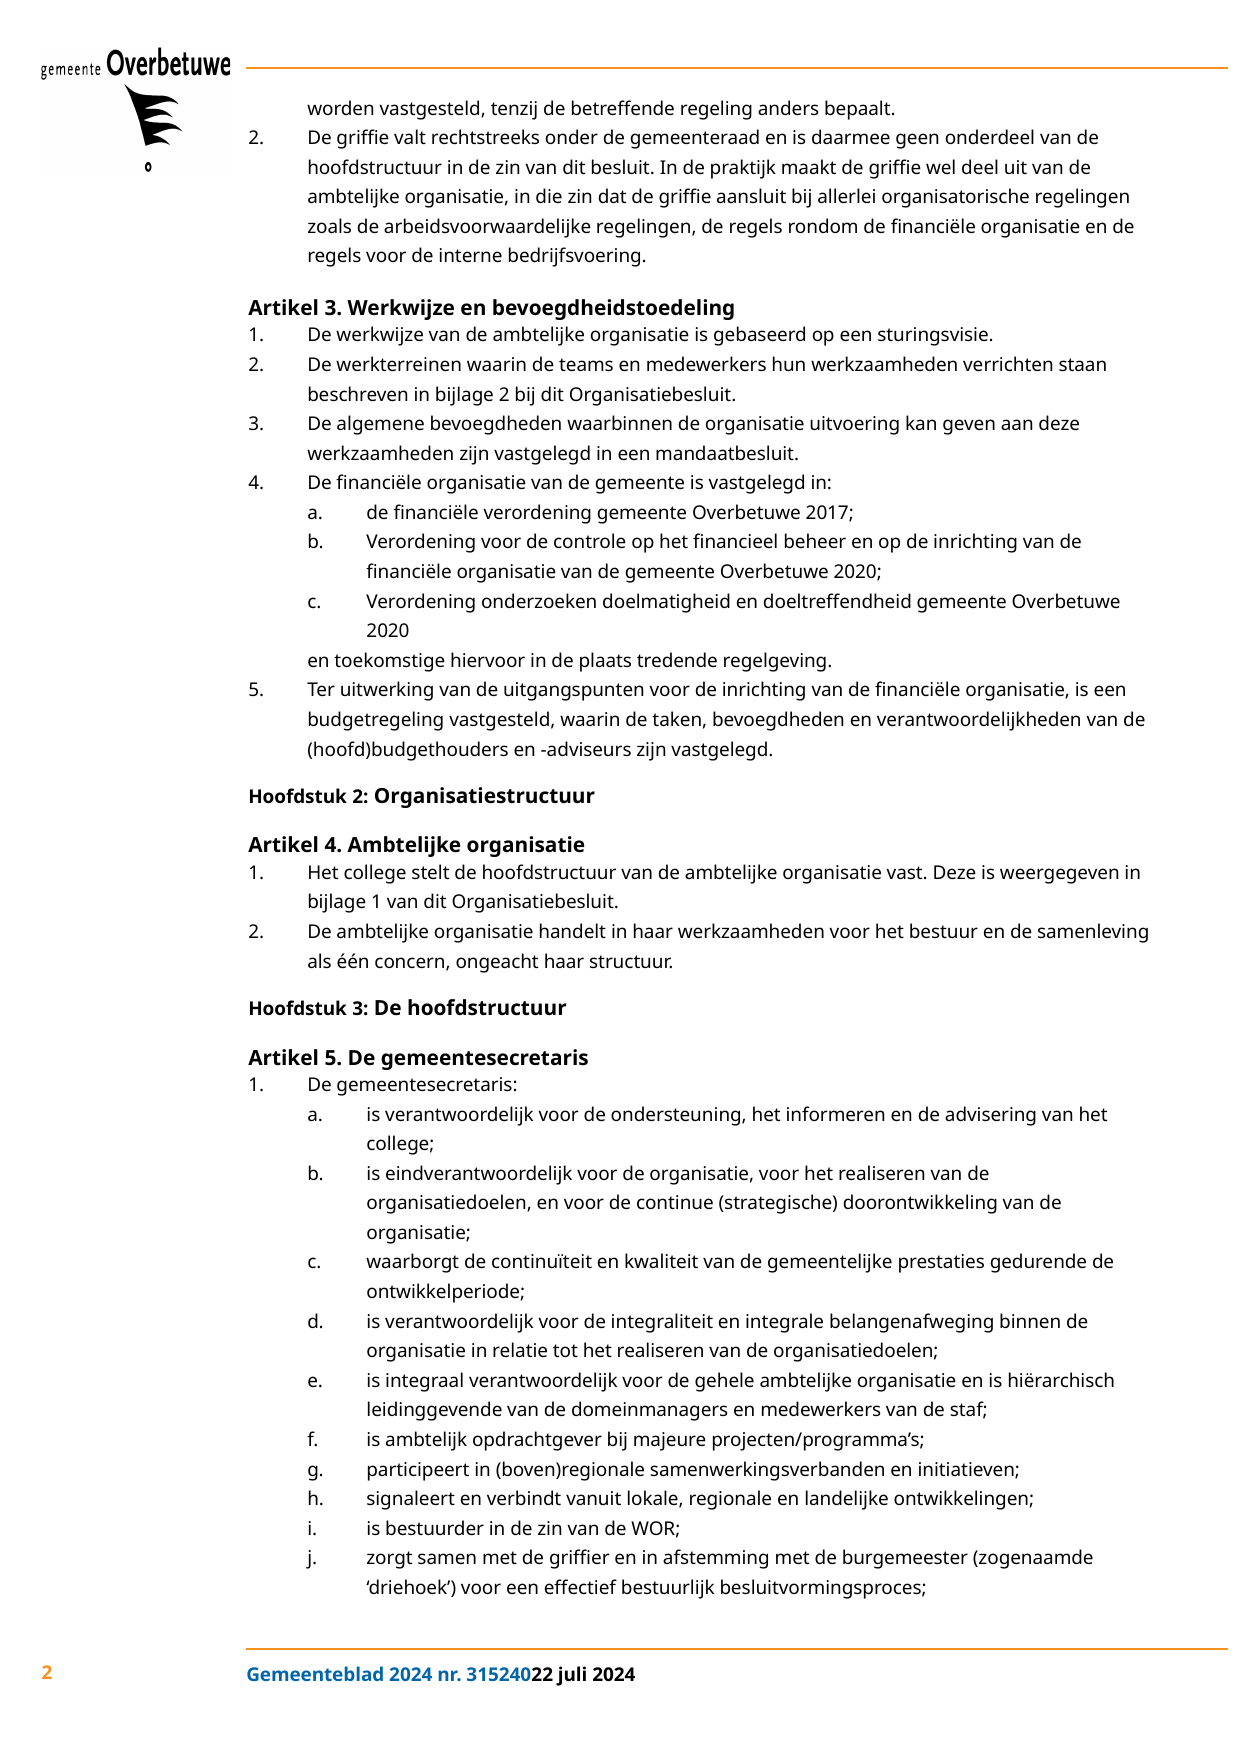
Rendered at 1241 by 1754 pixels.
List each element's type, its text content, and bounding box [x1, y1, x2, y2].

list is eindverantwoordelijk voor de organisatie, voor het realiseren van de organisatiedoelen, en voor de continue (strategische) doorontwikkeling van de organisatie; [307, 1160, 1152, 1245]
picture [41, 47, 231, 172]
list worden vastgesteld, tenzij de betreffende regeling anders bepaalt. [248, 95, 1152, 121]
list De griffie valt rechtstreeks onder de gemeenteraad en is daarmee geen onderdeel van de hoofdstructuur in de zin van dit besluit. In de praktijk maakt de griffie wel deel uit van de ambtelijke organisatie, in die zin dat de griffie aansluit bij allerlei organisatorische regelingen zoals de arbeidsvoorwaardelijke regelingen, de regels rondom de financiële organisatie en de regels voor de interne bedrijfsvoering. [248, 124, 1152, 268]
list is bestuurder in de zin van de WOR; [307, 1515, 1152, 1541]
list De algemene bevoegdheden waarbinnen de organisatie uitvoering kan geven aan deze werkzaamheden zijn vastgelegd in een mandaatbesluit. [248, 410, 1152, 466]
list is verantwoordelijk voor de ondersteuning, het informeren en de advisering van het college; [307, 1101, 1152, 1156]
list signaleert en verbindt vanuit lokale, regionale en landelijke ontwikkelingen; [307, 1485, 1152, 1511]
list participeert in (boven)regionale samenwerkingsverbanden en initiatieven; [307, 1456, 1152, 1481]
list De gemeentesecretaris: [248, 1071, 1152, 1097]
text Artikel 3. Werkwijze en bevoegdheidstoedeling [248, 293, 1152, 322]
list zorgt samen met de griffier en in afstemming met de burgemeester (zogenaamde ‘driehoek’) voor een effectief bestuurlijk besluitvormingsproces; [307, 1544, 1152, 1600]
list Het college stelt de hoofdstructuur van de ambtelijke organisatie vast. Deze is weergegeven in bijlage 1 van dit Organisatiebesluit. [248, 859, 1152, 914]
text Hoofdstuk 2: Organisatiestructuur [248, 781, 1152, 810]
list De ambtelijke organisatie handelt in haar werkzaamheden voor het bestuur en de samenleving als één concern, ongeacht haar structuur. [248, 918, 1152, 973]
text Hoofdstuk 3: De hoofdstructuur [248, 993, 1152, 1022]
list De werkwijze van de ambtelijke organisatie is gebaseerd op een sturingsvisie. [248, 322, 1152, 347]
list Verordening onderzoeken doelmatigheid en doeltreffendheid gemeente Overbetuwe 2020 [307, 588, 1152, 643]
list en toekomstige hiervoor in de plaats tredende regelgeving. [248, 647, 1152, 673]
text Artikel 5. De gemeentesecretaris [248, 1043, 1152, 1071]
list De werkterreinen waarin de teams en medewerkers hun werkzaamheden verrichten staan beschreven in bijlage 2 bij dit Organisatiebesluit. [248, 351, 1152, 406]
list Ter uitwerking van de uitgangspunten voor de inrichting van de financiële organisatie, is een budgetregeling vastgesteld, waarin de taken, bevoegdheden en verantwoordelijkheden van de (hoofd)budgethouders en -adviseurs zijn vastgelegd. [248, 677, 1152, 761]
list De financiële organisatie van de gemeente is vastgelegd in: [248, 469, 1152, 495]
list is integraal verantwoordelijk voor de gehele ambtelijke organisatie en is hiërarchisch leidinggevende van de domeinmanagers en medewerkers van de staf; [307, 1367, 1152, 1422]
text Artikel 4. Ambtelijke organisatie [248, 831, 1152, 859]
list de financiële verordening gemeente Overbetuwe 2017; [307, 499, 1152, 525]
list is ambtelijk opdrachtgever bij majeure projecten/programma’s; [307, 1426, 1152, 1452]
list Verordening voor de controle op het financieel beheer en op de inrichting van de financiële organisatie van de gemeente Overbetuwe 2020; [307, 529, 1152, 584]
list is verantwoordelijk voor de integraliteit en integrale belangenafweging binnen de organisatie in relatie tot het realiseren van de organisatiedoelen; [307, 1308, 1152, 1363]
list waarborgt de continuïteit en kwaliteit van de gemeentelijke prestaties gedurende de ontwikkelperiode; [307, 1249, 1152, 1304]
